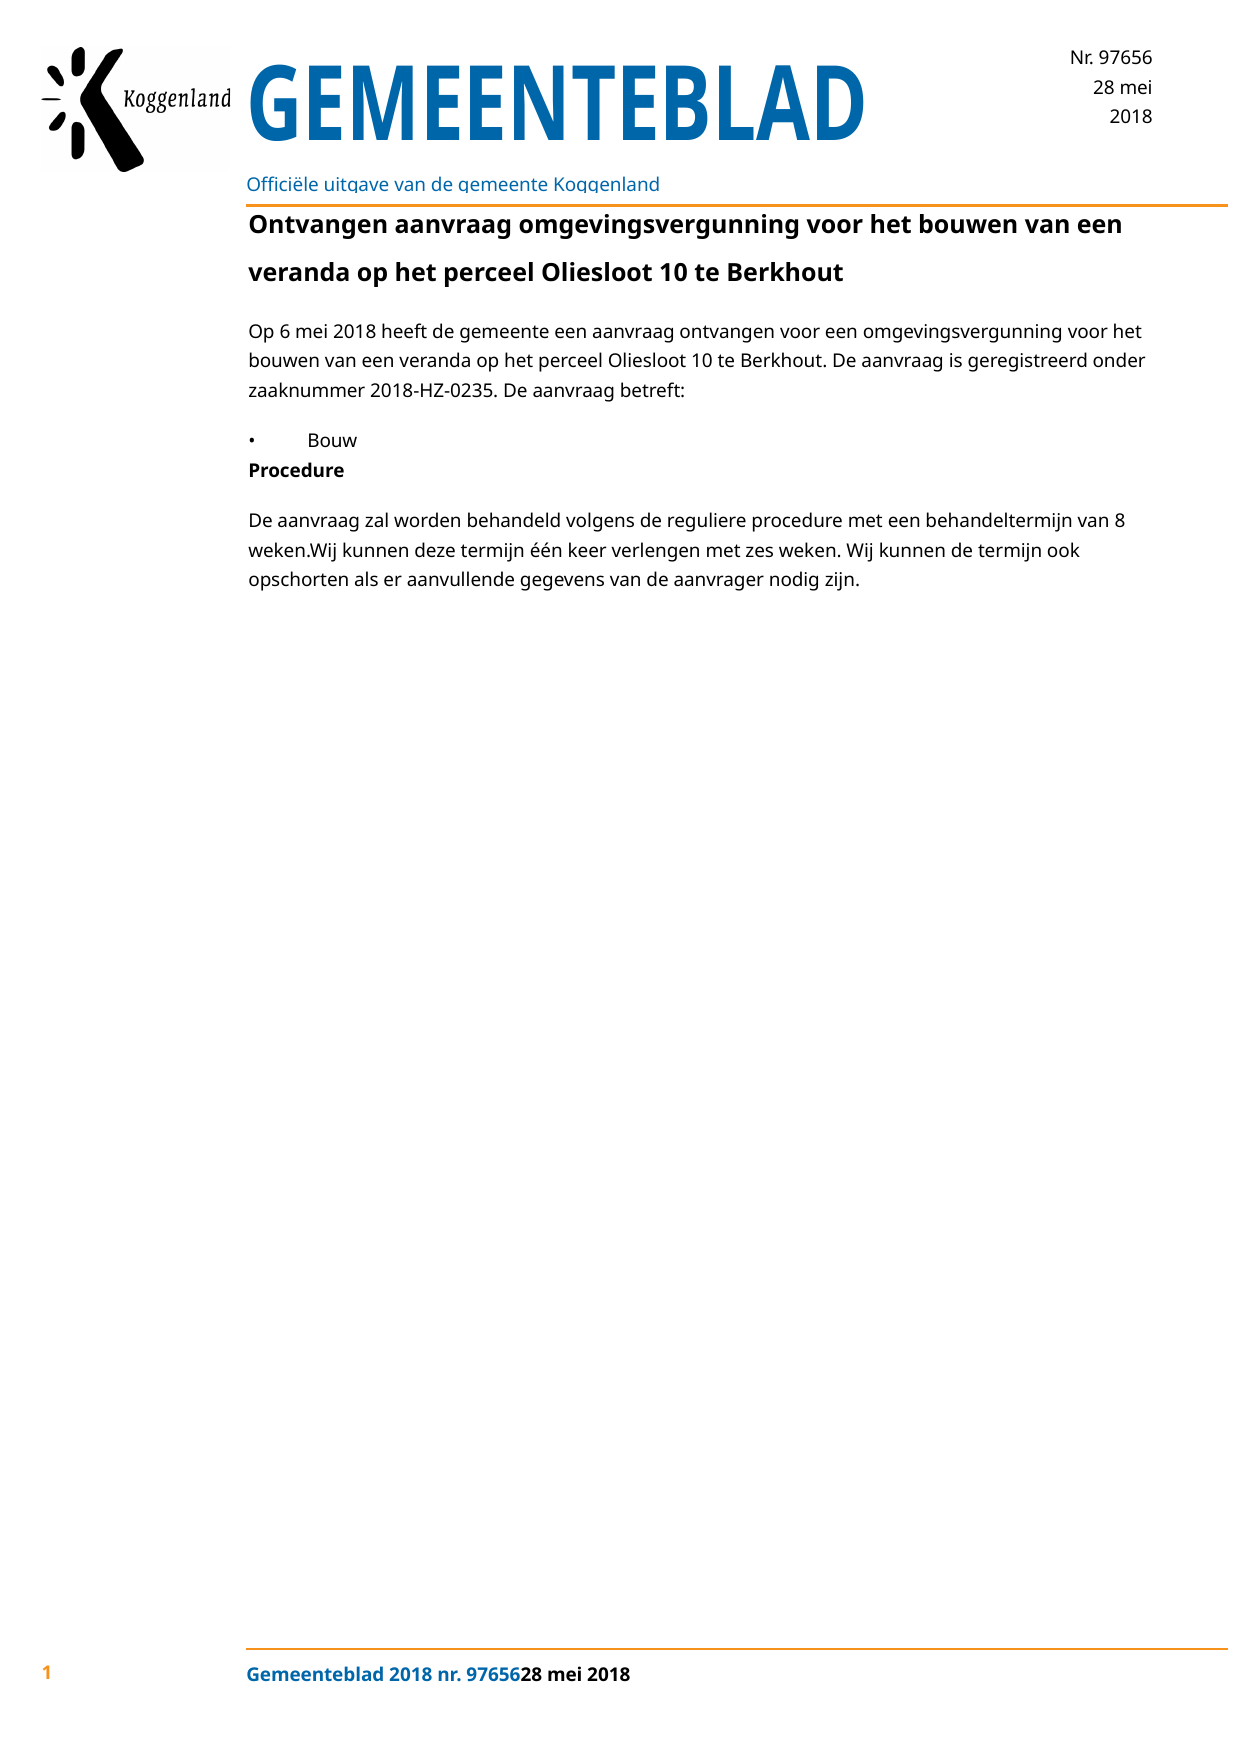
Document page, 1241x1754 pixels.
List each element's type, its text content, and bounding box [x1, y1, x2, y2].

text De aanvraag zal worden behandeld volgens de reguliere procedure met een behandeltermijn van 8 weken.Wij kunnen deze termijn één keer verlengen met zes weken. Wij kunnen de termijn ook opschorten als er aanvullende gegevens van de aanvrager nodig zijn. [248, 507, 1152, 592]
picture [41, 47, 231, 172]
text Procedure [248, 457, 1152, 483]
text Ontvangen aanvraag omgevingsvergunning voor het bouwen van een veranda op het perceel Oliesloot 10 te Berkhout [248, 207, 1152, 288]
text Op 6 mei 2018 heeft de gemeente een aanvraag ontvangen voor een omgevingsvergunning voor het bouwen van een veranda op het perceel Oliesloot 10 te Berkhout. De aanvraag is geregistreerd onder zaaknummer 2018-HZ-0235. De aanvraag betreft: [248, 318, 1152, 403]
list Bouw [248, 427, 1152, 453]
